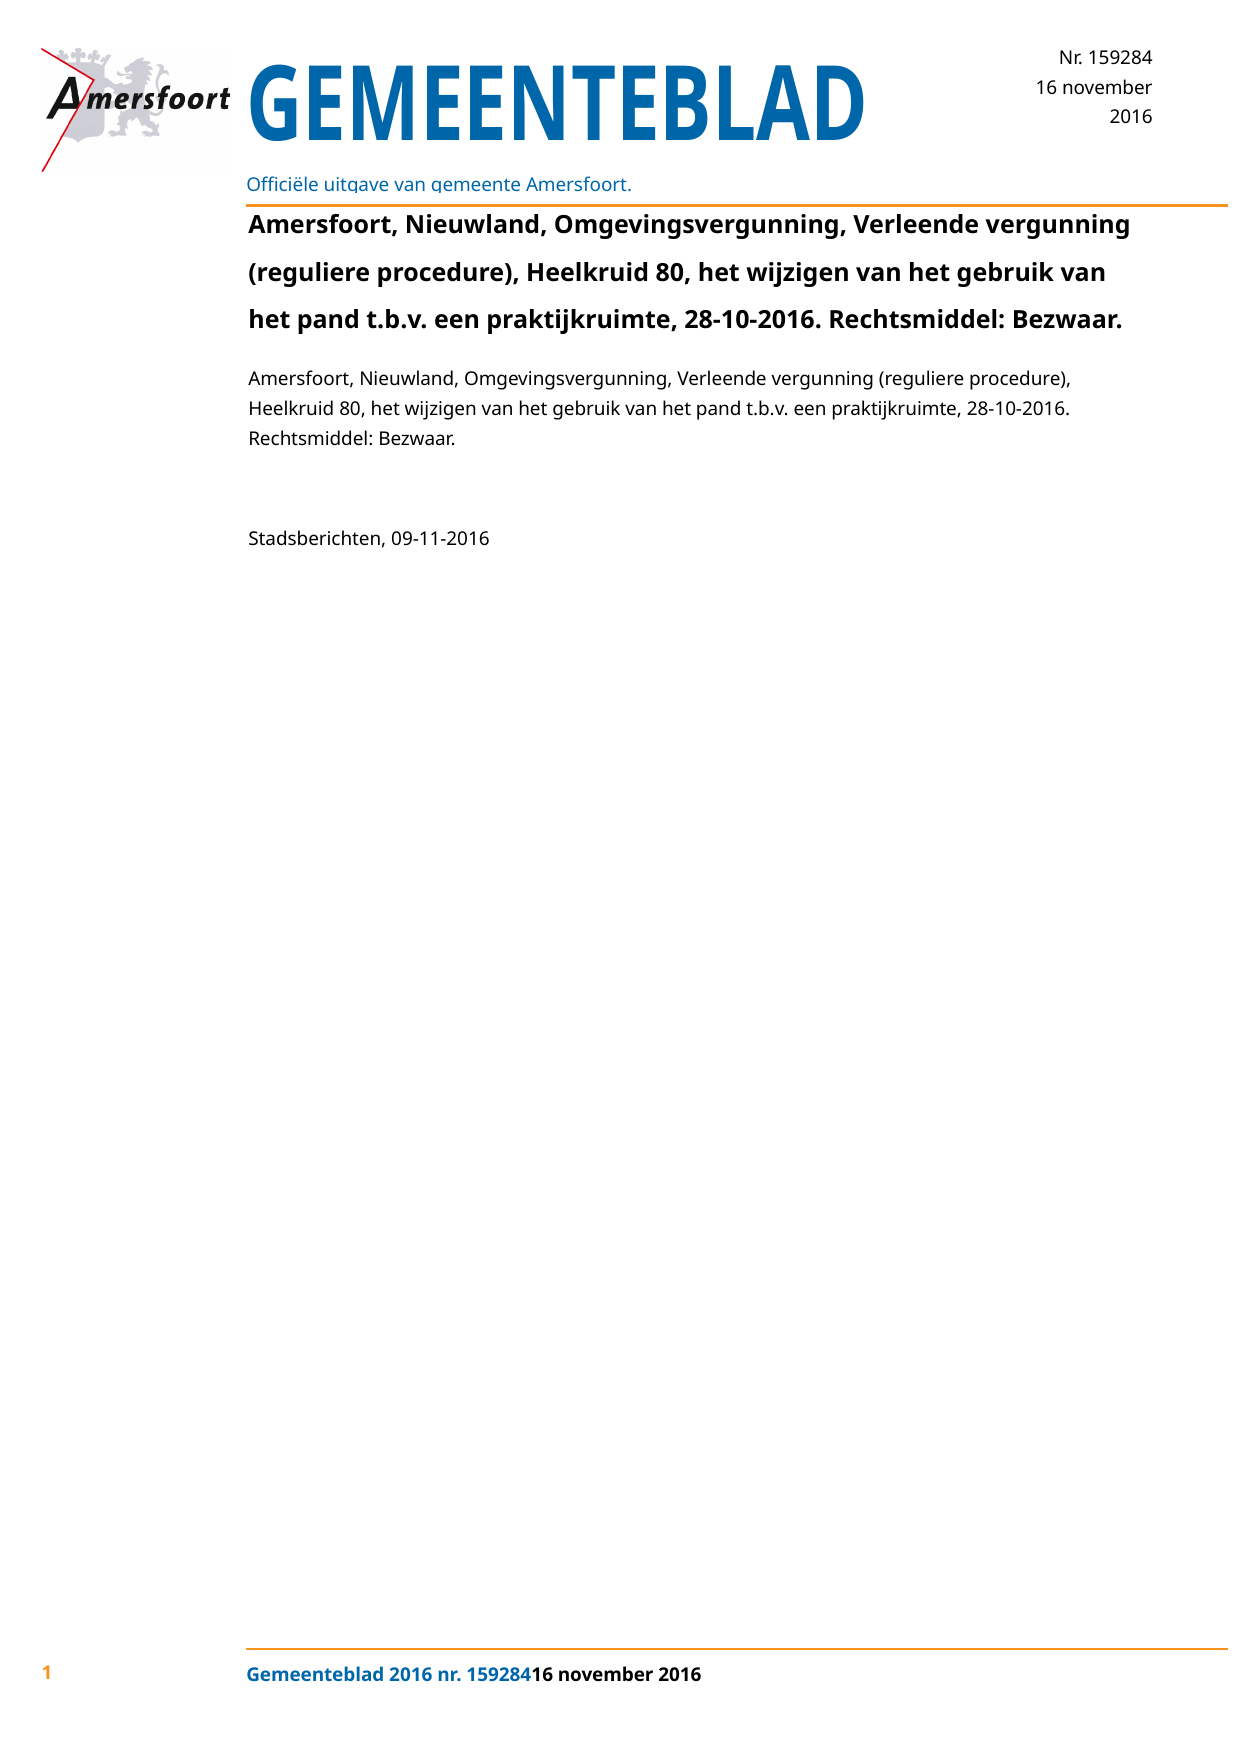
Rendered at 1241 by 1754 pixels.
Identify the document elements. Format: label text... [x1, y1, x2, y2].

text Stadsberichten, 09-11-2016 [248, 526, 1152, 551]
text Amersfoort, Nieuwland, Omgevingsvergunning, Verleende vergunning (reguliere procedure), Heelkruid 80, het wijzigen van het gebruik van het pand t.b.v. een praktijkruimte, 28-10-2016. Rechtsmiddel: Bezwaar. [248, 207, 1152, 336]
picture [41, 47, 231, 172]
text Amersfoort, Nieuwland, Omgevingsvergunning, Verleende vergunning (reguliere procedure), Heelkruid 80, het wijzigen van het gebruik van het pand t.b.v. een praktijkruimte, 28-10-2016. Rechtsmiddel: Bezwaar. [248, 366, 1152, 450]
